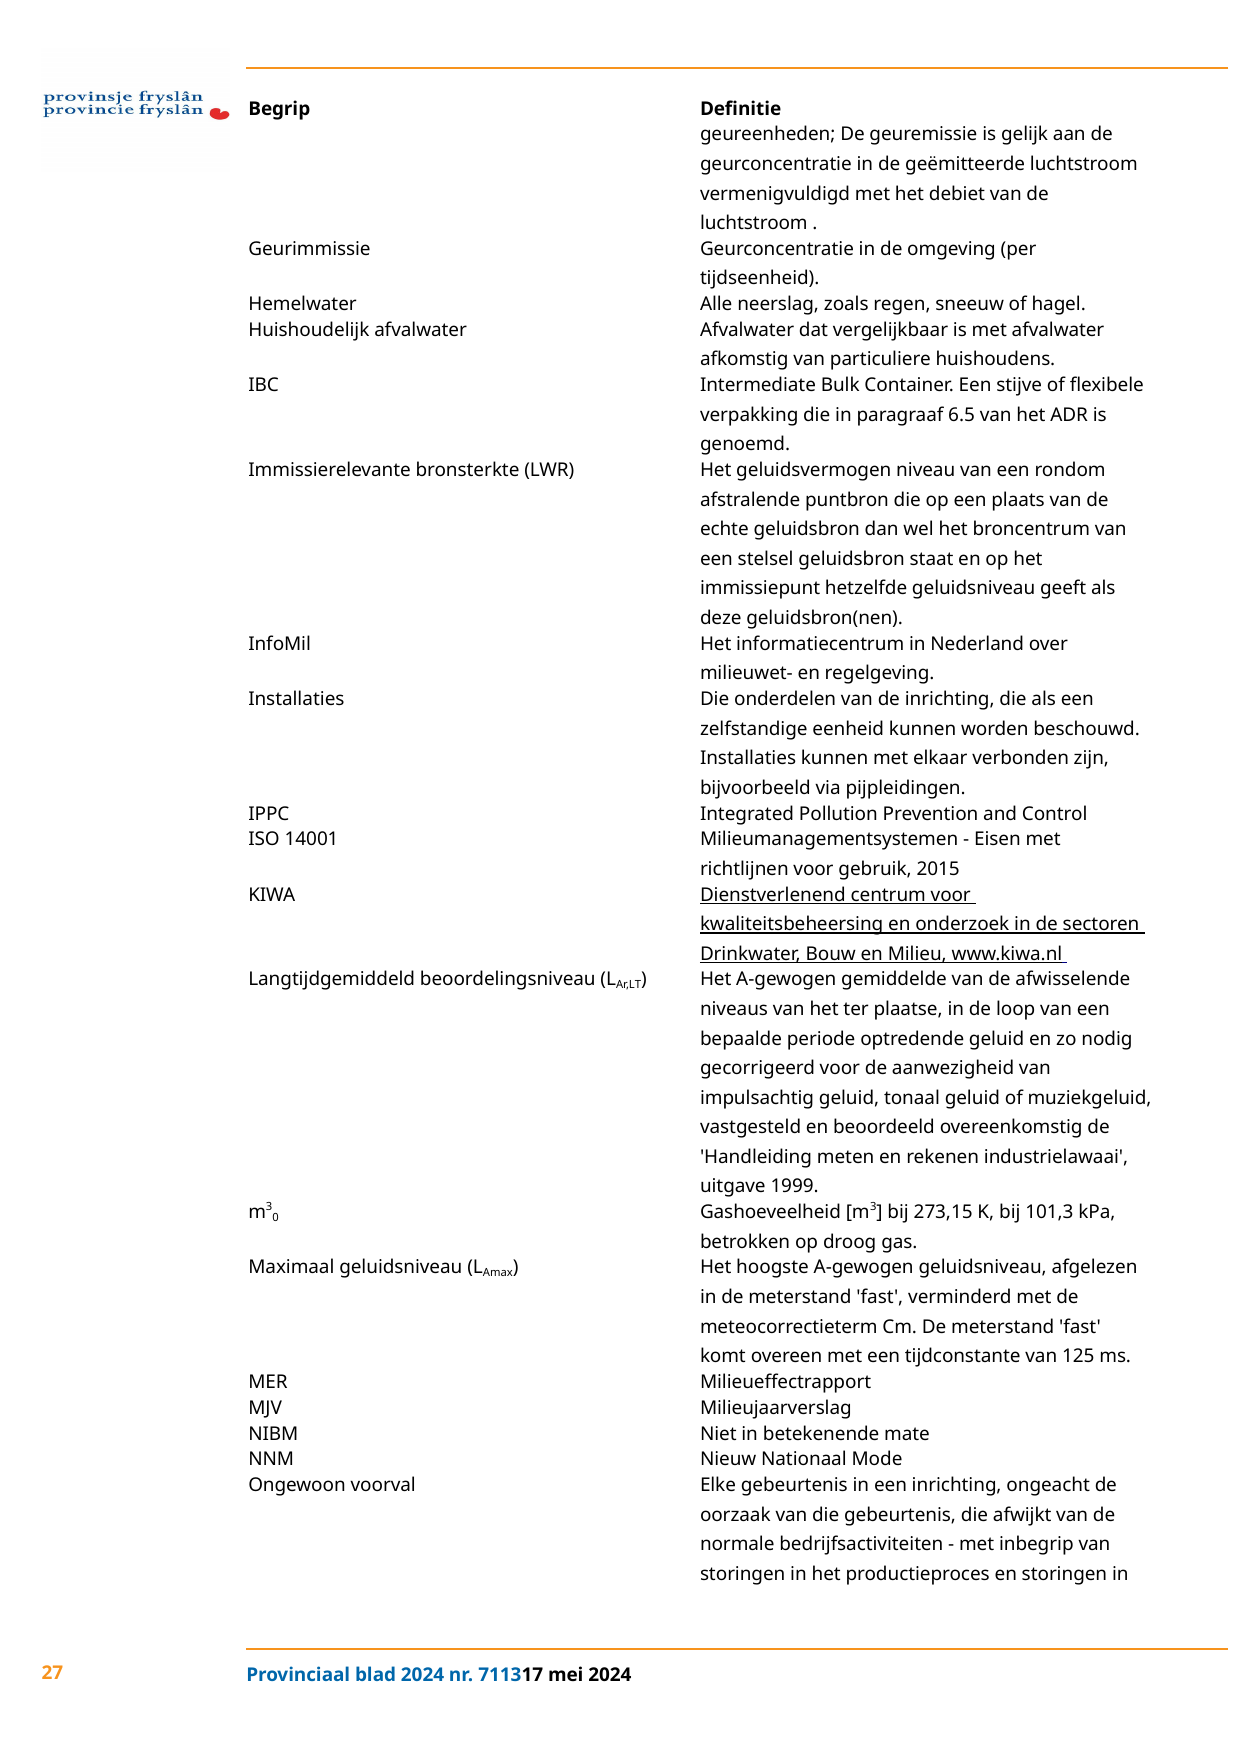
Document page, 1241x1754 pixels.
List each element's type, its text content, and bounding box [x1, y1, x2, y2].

table_cell IPPC [248, 800, 700, 825]
table_cell ISO 14001 [248, 825, 700, 881]
table_cell Het A-gewogen gemiddelde van de afwisselende niveaus van het ter plaatse, in de loop van een bepaalde periode optredende geluid en zo nodig gecorrigeerd voor de aanwezigheid van impulsachtig geluid, tonaal geluid of muziekgeluid, vastgesteld en beoordeeld overeenkomstig de 'Handleiding meten en rekenen industrielawaai', uitgave 1999. [700, 966, 1152, 1198]
table_cell KIWA [248, 881, 700, 966]
table_cell Ongewoon voorval [248, 1471, 700, 1586]
table_cell Alle neerslag, zoals regen, sneeuw of hagel. [700, 290, 1152, 316]
table_cell Milieujaarverslag [700, 1394, 1152, 1420]
table_header Begrip [248, 95, 700, 121]
table_cell Afvalwater dat vergelijkbaar is met afvalwater afkomstig van particuliere huishoudens. [700, 316, 1152, 371]
table_cell Intermediate Bulk Container. Een stijve of flexibele verpakking die in paragraaf 6.5 van het ADR is genoemd. [700, 371, 1152, 456]
table_cell geureenheden; De geuremissie is gelijk aan de geurconcentratie in de geëmitteerde luchtstroom vermenigvuldigd met het debiet van de luchtstroom . [700, 121, 1152, 235]
table_cell Hemelwater [248, 290, 700, 316]
table_cell Nieuw Nationaal Mode [700, 1445, 1152, 1471]
table_cell Elke gebeurtenis in een inrichting, ongeacht de oorzaak van die gebeurtenis, die afwijkt van de normale bedrijfsactiviteiten - met inbegrip van storingen in het productieproces en storingen in [700, 1471, 1152, 1586]
table_cell Maximaal geluidsniveau (LAmax) [248, 1254, 700, 1368]
table_cell Het hoogste A-gewogen geluidsniveau, afgelezen in de meterstand 'fast', verminderd met de meteocorrectieterm Cm. De meterstand 'fast' komt overeen met een tijdconstante van 125 ms. [700, 1254, 1152, 1368]
table_cell Het geluidsvermogen niveau van een rondom afstralende puntbron die op een plaats van de echte geluidsbron dan wel het broncentrum van een stelsel geluidsbron staat en op het immissiepunt hetzelfde geluidsniveau geeft als deze geluidsbron(nen). [700, 456, 1152, 630]
table_cell MER [248, 1368, 700, 1394]
table_cell InfoMil [248, 630, 700, 685]
table_cell Milieumanagementsystemen - Eisen met richtlijnen voor gebruik, 2015 [700, 825, 1152, 881]
table_cell IBC [248, 371, 700, 456]
table_cell Geurconcentratie in de omgeving (per tijdseenheid). [700, 235, 1152, 290]
table_cell [248, 121, 700, 235]
table_cell Integrated Pollution Prevention and Control [700, 800, 1152, 825]
table_cell Niet in betekenende mate [700, 1420, 1152, 1445]
table_cell Langtijdgemiddeld beoordelingsniveau (LAr,LT) [248, 966, 700, 1198]
table_cell Immissierelevante bronsterkte (LWR) [248, 456, 700, 630]
table_cell Gashoeveelheid [m3] bij 273,15 K, bij 101,3 kPa, betrokken op droog gas. [700, 1199, 1152, 1254]
table_cell MJV [248, 1394, 700, 1420]
table_cell Het informatiecentrum in Nederland over milieuwet- en regelgeving. [700, 630, 1152, 685]
table_cell Geurimmissie [248, 235, 700, 290]
table_cell Installaties [248, 685, 700, 800]
table_cell Huishoudelijk afvalwater [248, 316, 700, 371]
table_cell Die onderdelen van de inrichting, die als een zelfstandige eenheid kunnen worden beschouwd. Installaties kunnen met elkaar verbonden zijn, bijvoorbeeld via pijpleidingen. [700, 685, 1152, 800]
table_cell NIBM [248, 1420, 700, 1445]
table_cell NNM [248, 1445, 700, 1471]
table_cell Dienstverlenend centrum voor kwaliteitsbeheersing en onderzoek in de sectoren Drinkwater, Bouw en Milieu, www.kiwa.nl [700, 881, 1152, 966]
table_cell Milieueffectrapport [700, 1368, 1152, 1394]
picture [41, 47, 231, 172]
table_cell m30 [248, 1199, 700, 1254]
table_header Definitie [700, 95, 1152, 121]
